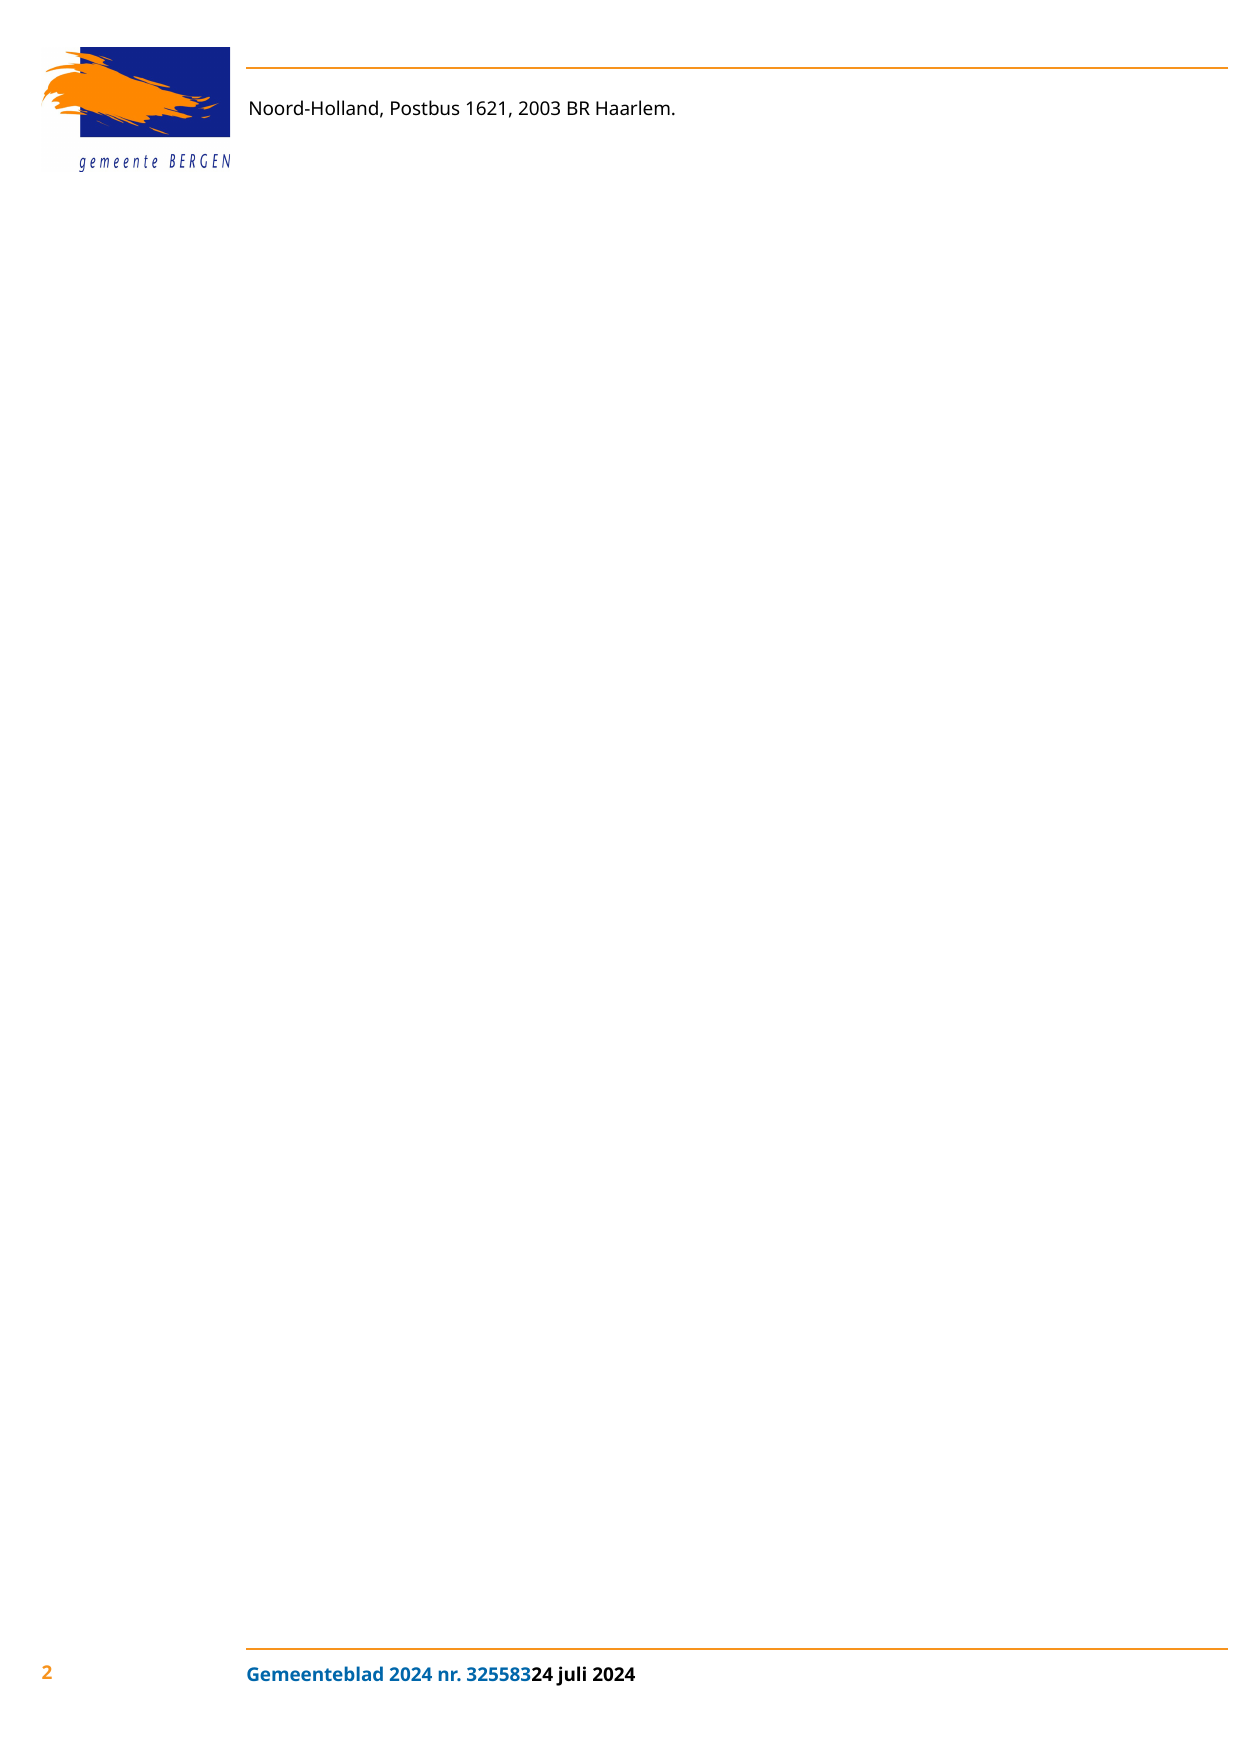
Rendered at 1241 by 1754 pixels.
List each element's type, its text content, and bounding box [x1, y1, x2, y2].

text Noord-Holland, Postbus 1621, 2003 BR Haarlem. [248, 95, 1152, 121]
picture [41, 47, 231, 172]
